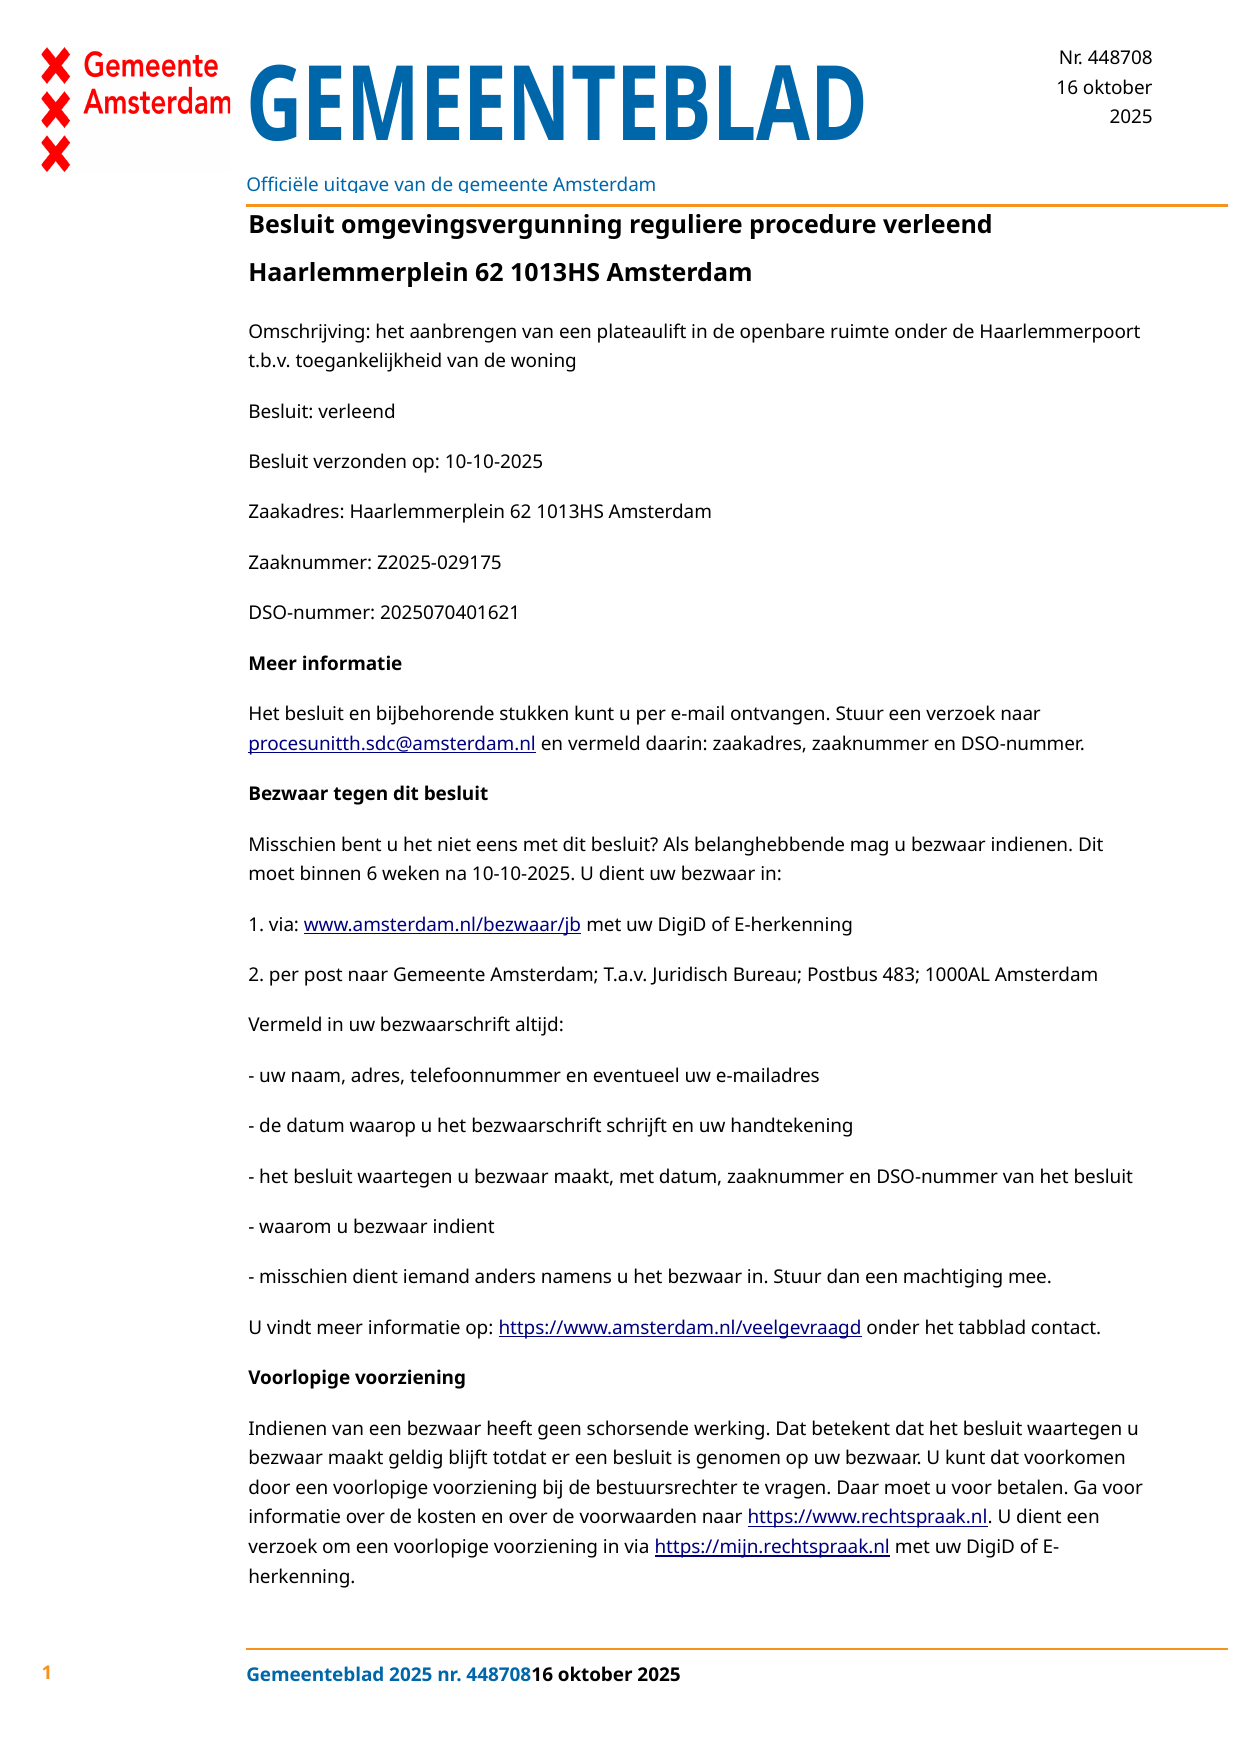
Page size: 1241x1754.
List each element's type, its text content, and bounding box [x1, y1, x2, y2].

text Besluit: verleend [248, 398, 1152, 424]
text Zaakadres: Haarlemmerplein 62 1013HS Amsterdam [248, 499, 1152, 524]
text - misschien dient iemand anders namens u het bezwaar in. Stuur dan een machtiging mee. [248, 1264, 1152, 1289]
text Indienen van een bezwaar heeft geen schorsende werking. Dat betekent dat het besluit waartegen u bezwaar maakt geldig blijft totdat er een besluit is genomen op uw bezwaar. U kunt dat voorkomen door een voorlopige voorziening bij de bestuursrechter te vragen. Daar moet u voor betalen. Ga voor informatie over de kosten en over de voorwaarden naar https://www.rechtspraak.nl. U dient een verzoek om een voorlopige voorziening in via https://mijn.rechtspraak.nl met uw DigiD of E-herkenning. [248, 1415, 1152, 1589]
text Meer informatie [248, 650, 1152, 676]
text Bezwaar tegen dit besluit [248, 780, 1152, 806]
picture [41, 47, 231, 172]
text - het besluit waartegen u bezwaar maakt, met datum, zaaknummer en DSO-nummer van het besluit [248, 1163, 1152, 1189]
text - uw naam, adres, telefoonnummer en eventueel uw e-mailadres [248, 1062, 1152, 1088]
text - de datum waarop u het bezwaarschrift schrijft en uw handtekening [248, 1112, 1152, 1138]
text 2. per post naar Gemeente Amsterdam; T.a.v. Juridisch Bureau; Postbus 483; 1000AL Amsterdam [248, 961, 1152, 987]
text - waarom u bezwaar indient [248, 1213, 1152, 1239]
text Zaaknummer: Z2025-029175 [248, 549, 1152, 575]
text Vermeld in uw bezwaarschrift altijd: [248, 1012, 1152, 1037]
text Voorlopige voorziening [248, 1364, 1152, 1390]
text DSO-nummer: 2025070401621 [248, 599, 1152, 625]
text 1. via: www.amsterdam.nl/bezwaar/jb met uw DigiD of E-herkenning [248, 911, 1152, 937]
text Omschrijving: het aanbrengen van een plateaulift in de openbare ruimte onder de Haarlemmerpoort t.b.v. toegankelijkheid van de woning [248, 318, 1152, 373]
text U vindt meer informatie op: https://www.amsterdam.nl/veelgevraagd onder het tabblad contact. [248, 1314, 1152, 1340]
text Besluit verzonden op: 10-10-2025 [248, 448, 1152, 474]
text Besluit omgevingsvergunning reguliere procedure verleend Haarlemmerplein 62 1013HS Amsterdam [248, 207, 1152, 288]
text Misschien bent u het niet eens met dit besluit? Als belanghebbende mag u bezwaar indienen. Dit moet binnen 6 weken na 10-10-2025. U dient uw bezwaar in: [248, 831, 1152, 886]
text Het besluit en bijbehorende stukken kunt u per e-mail ontvangen. Stuur een verzoek naar procesunitth.sdc@amsterdam.nl en vermeld daarin: zaakadres, zaaknummer en DSO-nummer. [248, 700, 1152, 756]
